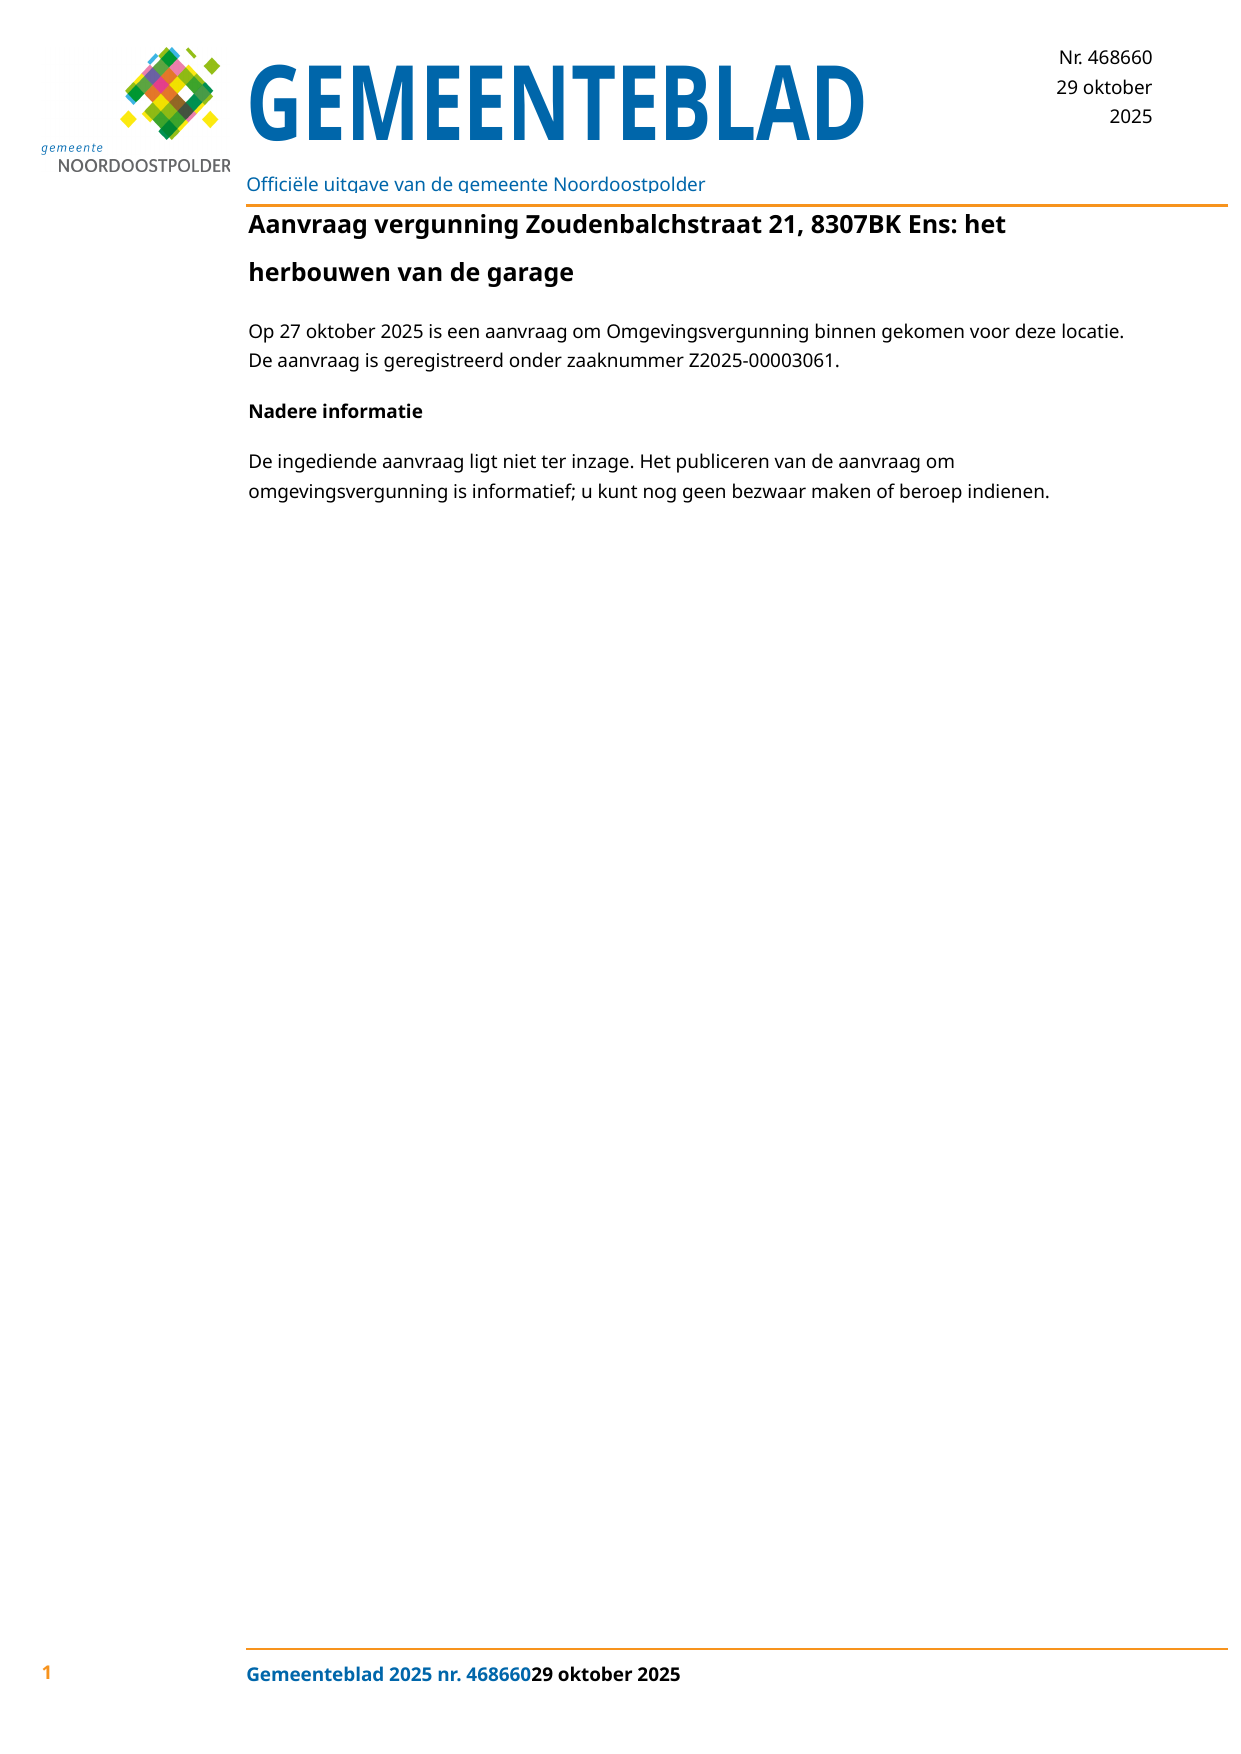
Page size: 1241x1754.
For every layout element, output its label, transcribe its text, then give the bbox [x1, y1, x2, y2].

text De ingediende aanvraag ligt niet ter inzage. Het publiceren van de aanvraag om omgevingsvergunning is informatief; u kunt nog geen bezwaar maken of beroep indienen. [248, 448, 1152, 504]
picture [41, 47, 231, 172]
text Nadere informatie [248, 398, 1152, 424]
text Op 27 oktober 2025 is een aanvraag om Omgevingsvergunning binnen gekomen voor deze locatie. De aanvraag is geregistreerd onder zaaknummer Z2025-00003061. [248, 318, 1152, 373]
text Aanvraag vergunning Zoudenbalchstraat 21, 8307BK Ens: het herbouwen van de garage [248, 207, 1152, 288]
